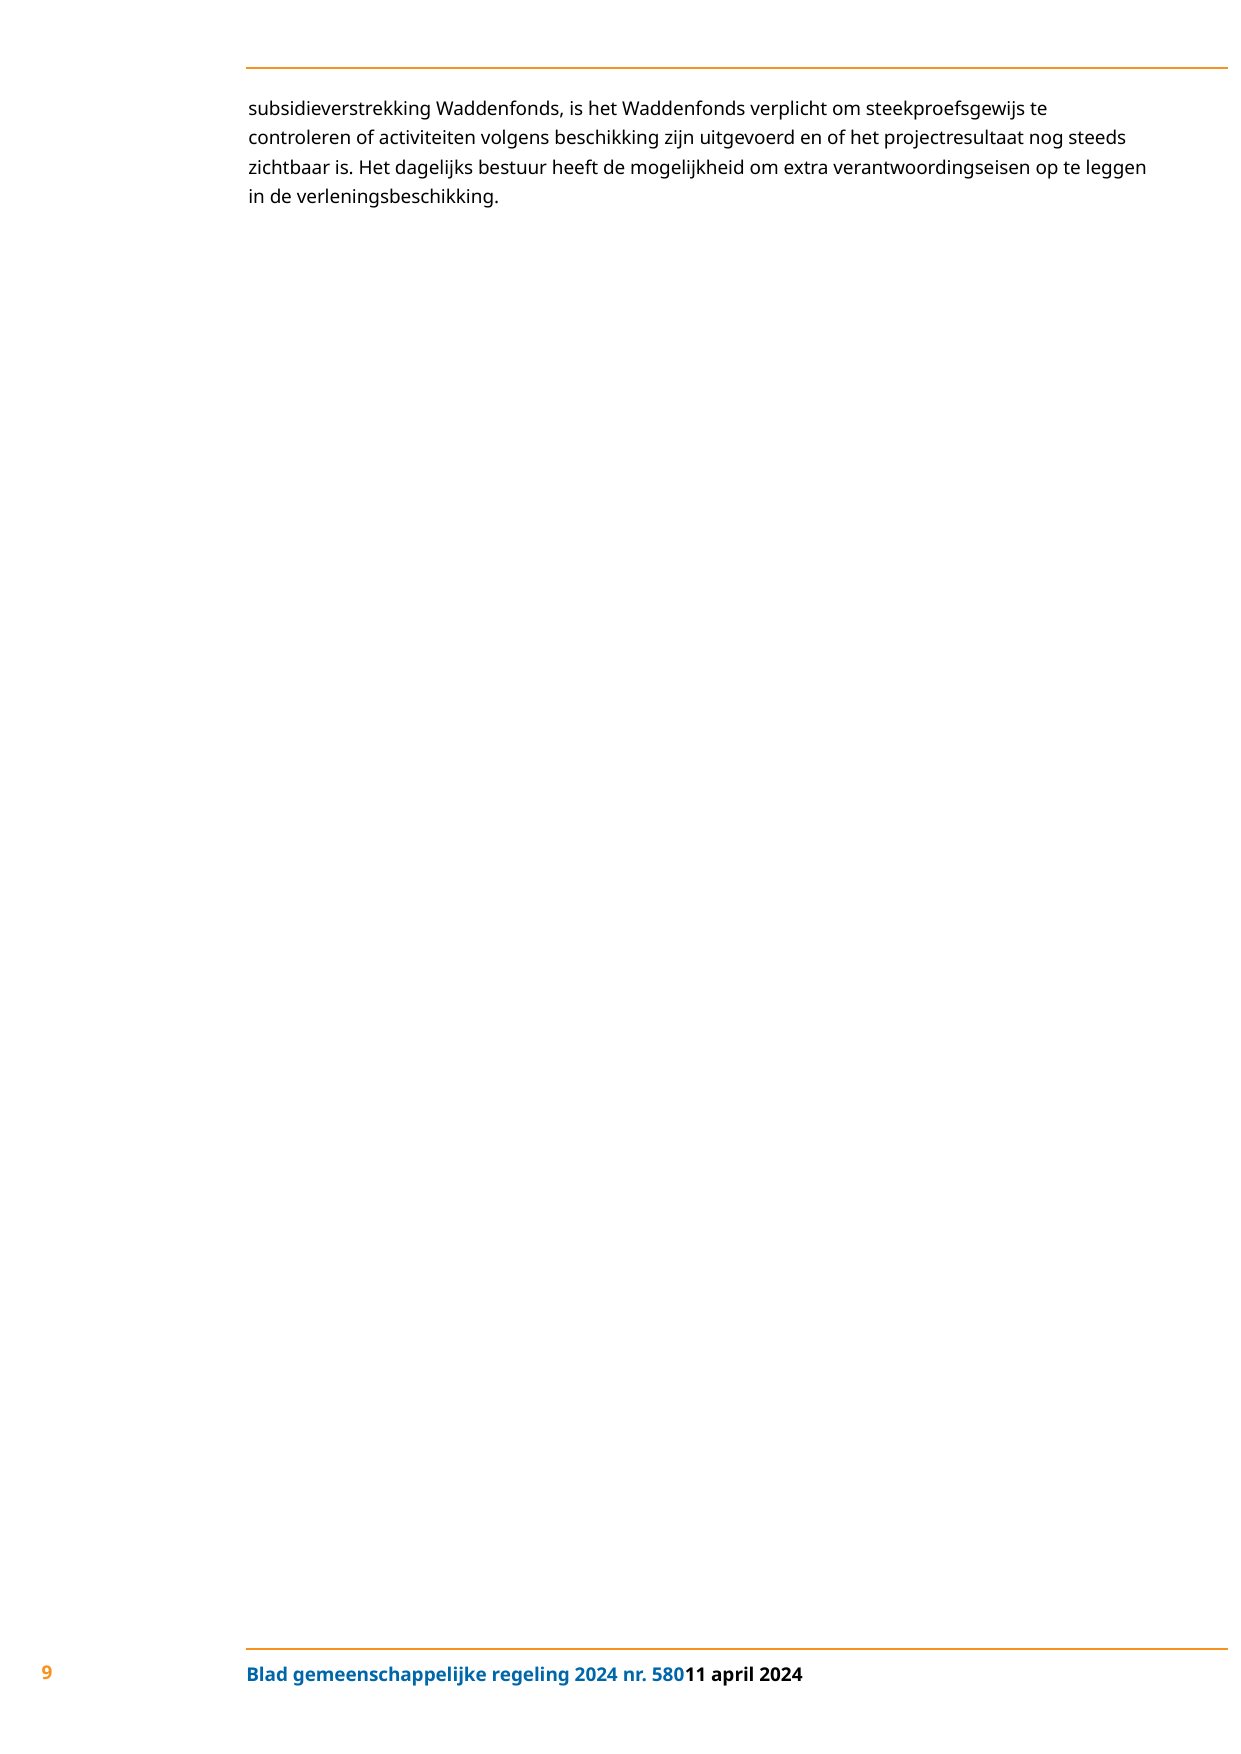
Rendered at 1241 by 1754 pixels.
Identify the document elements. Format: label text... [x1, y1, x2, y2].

picture [41, 47, 231, 172]
text subsidieverstrekking Waddenfonds, is het Waddenfonds verplicht om steekproefsgewijs te controleren of activiteiten volgens beschikking zijn uitgevoerd en of het projectresultaat nog steeds zichtbaar is. Het dagelijks bestuur heeft de mogelijkheid om extra verantwoordingseisen op te leggen in de verleningsbeschikking. [248, 95, 1152, 209]
